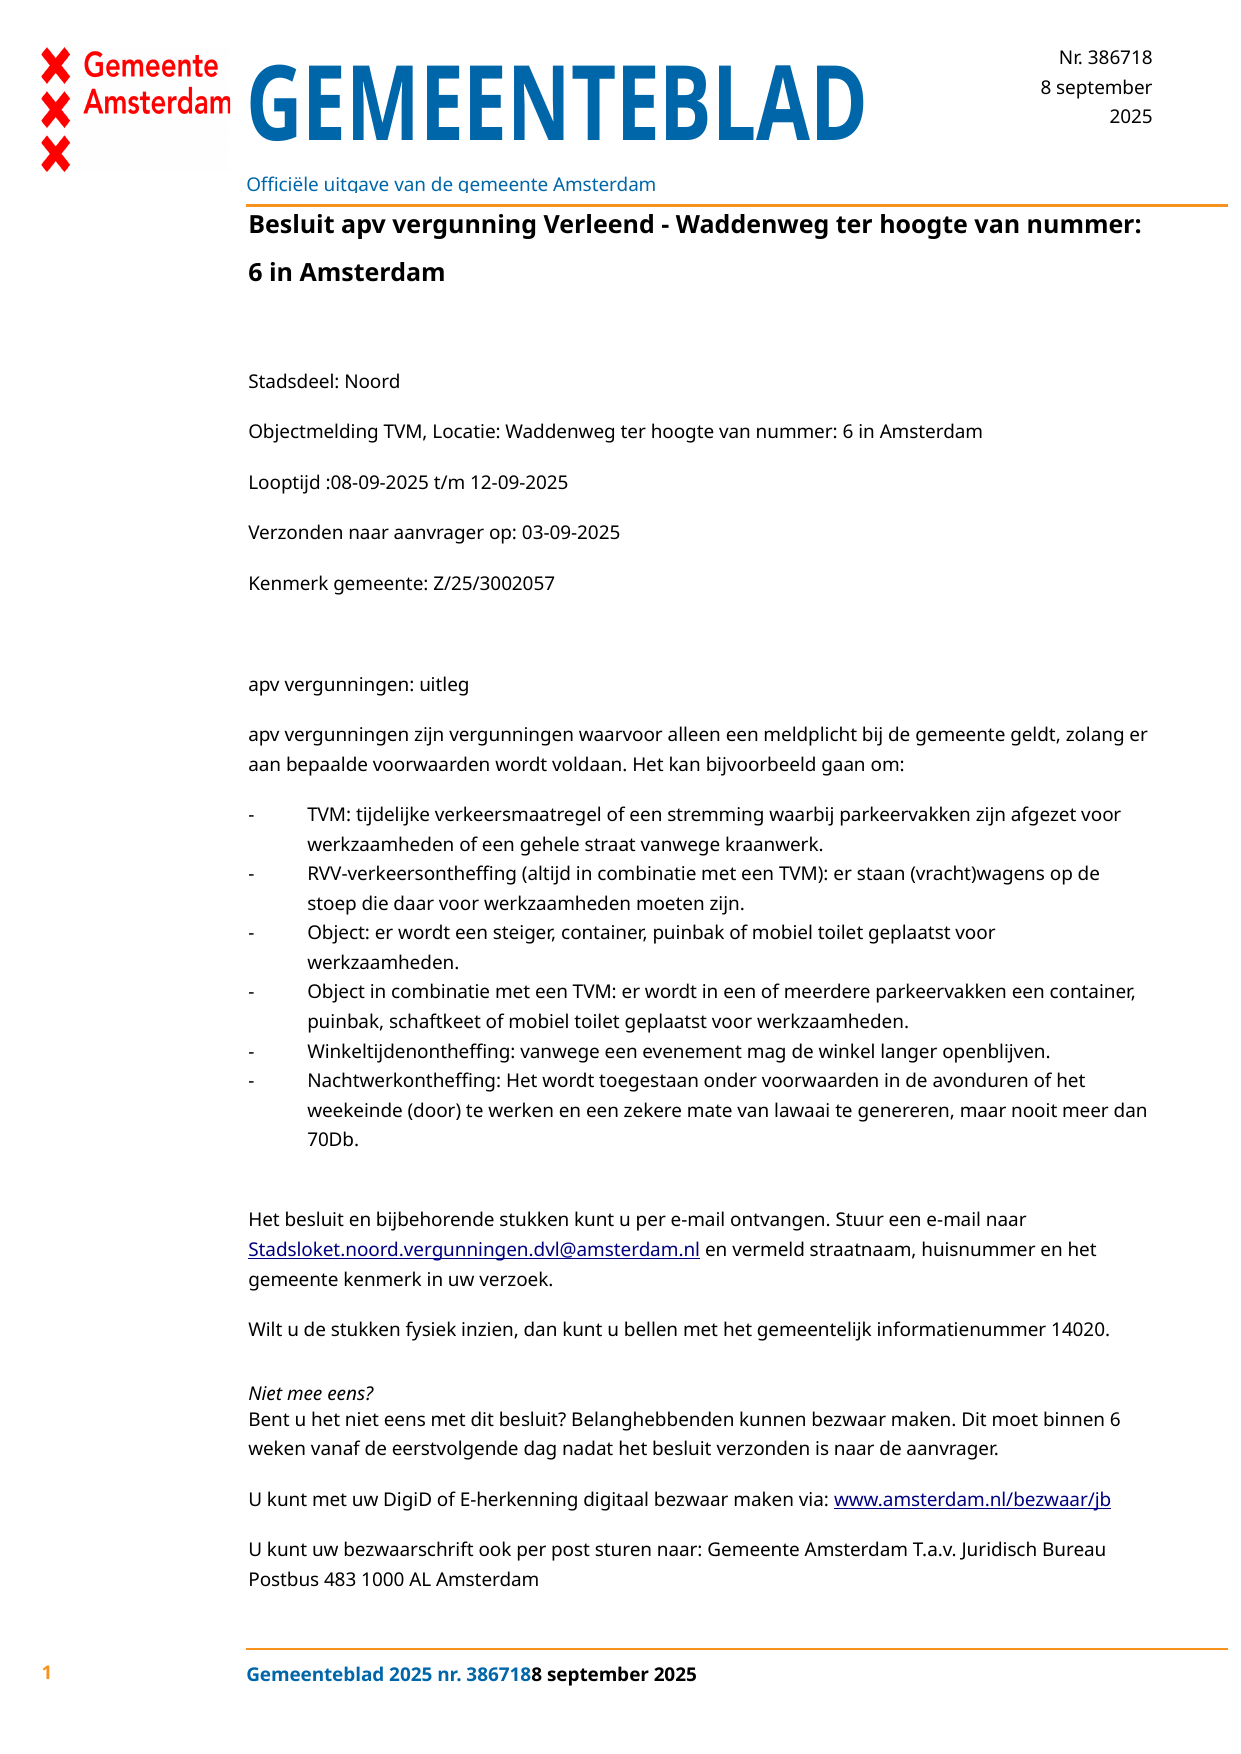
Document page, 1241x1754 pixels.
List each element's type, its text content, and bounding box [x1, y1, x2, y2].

text apv vergunningen: uitleg [248, 671, 1152, 697]
text Objectmelding TVM, Locatie: Waddenweg ter hoogte van nummer: 6 in Amsterdam [248, 419, 1152, 444]
text apv vergunningen zijn vergunningen waarvoor alleen een meldplicht bij de gemeente geldt, zolang er aan bepaalde voorwaarden wordt voldaan. Het kan bijvoorbeeld gaan om: [248, 721, 1152, 777]
text Stadsdeel: Noord [248, 368, 1152, 394]
list Object: er wordt een steiger, container, puinbak of mobiel toilet geplaatst voor werkzaamheden. [248, 919, 1152, 975]
list TVM: tijdelijke verkeersmaatregel of een stremming waarbij parkeervakken zijn afgezet voor werkzaamheden of een gehele straat vanwege kraanwerk. [248, 801, 1152, 857]
picture [41, 47, 231, 172]
text Het besluit en bijbehorende stukken kunt u per e-mail ontvangen. Stuur een e-mail naar Stadsloket.noord.vergunningen.dvl@amsterdam.nl en vermeld straatnaam, huisnummer en het gemeente kenmerk in uw verzoek. [248, 1207, 1152, 1292]
text Niet mee eens? [248, 1380, 1152, 1406]
list RVV-verkeersontheffing (altijd in combinatie met een TVM): er staan (vracht)wagens op de stoep die daar voor werkzaamheden moeten zijn. [248, 860, 1152, 916]
text Looptijd :08-09-2025 t/m 12-09-2025 [248, 469, 1152, 495]
text Bent u het niet eens met dit besluit? Belanghebbenden kunnen bezwaar maken. Dit moet binnen 6 weken vanaf de eerstvolgende dag nadat het besluit verzonden is naar de aanvrager. [248, 1406, 1152, 1461]
list Object in combinatie met een TVM: er wordt in een of meerdere parkeervakken een container, puinbak, schaftkeet of mobiel toilet geplaatst voor werkzaamheden. [248, 979, 1152, 1034]
list Winkeltijdenontheffing: vanwege een evenement mag de winkel langer openblijven. [248, 1038, 1152, 1064]
text Verzonden naar aanvrager op: 03-09-2025 [248, 519, 1152, 545]
list Nachtwerkontheffing: Het wordt toegestaan onder voorwaarden in de avonduren of het weekeinde (door) te werken en een zekere mate van lawaai te genereren, maar nooit meer dan 70Db. [248, 1067, 1152, 1152]
text U kunt met uw DigiD of E-herkenning digitaal bezwaar maken via: www.amsterdam.nl/bezwaar/jb [248, 1486, 1152, 1512]
text Kenmerk gemeente: Z/25/3002057 [248, 570, 1152, 596]
text Besluit apv vergunning Verleend - Waddenweg ter hoogte van nummer: 6 in Amsterdam [248, 207, 1152, 288]
text Wilt u de stukken fysiek inzien, dan kunt u bellen met het gemeentelijk informatienummer 14020. [248, 1316, 1152, 1342]
text U kunt uw bezwaarschrift ook per post sturen naar: Gemeente Amsterdam T.a.v. Juridisch Bureau Postbus 483 1000 AL Amsterdam [248, 1536, 1152, 1592]
